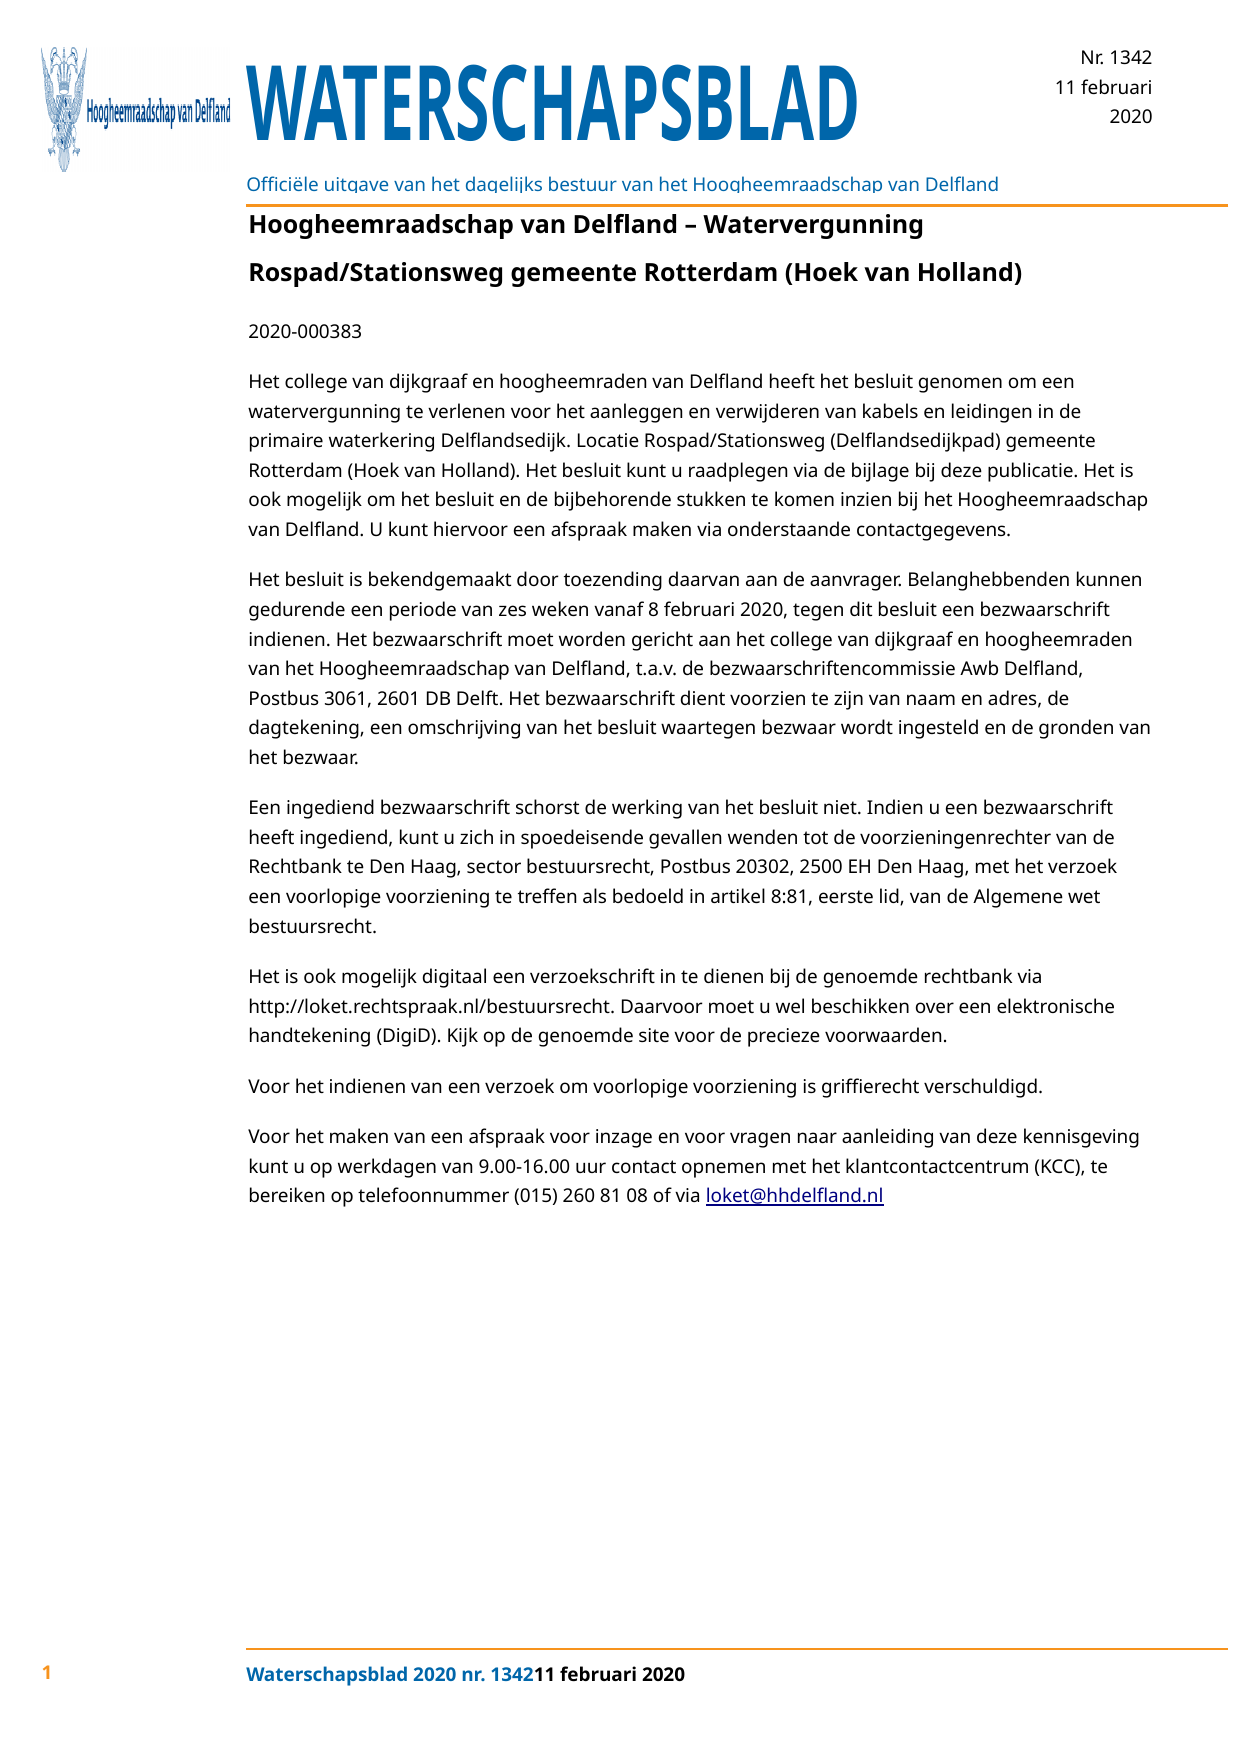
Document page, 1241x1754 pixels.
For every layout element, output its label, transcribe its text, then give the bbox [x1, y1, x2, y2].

text Hoogheemraadschap van Delfland – Watervergunning Rospad/Stationsweg gemeente Rotterdam (Hoek van Holland) [248, 207, 1152, 288]
text Het college van dijkgraaf en hoogheemraden van Delfland heeft het besluit genomen om een watervergunning te verlenen voor het aanleggen en verwijderen van kabels en leidingen in de primaire waterkering Delflandsedijk. Locatie Rospad/Stationsweg (Delflandsedijkpad) gemeente Rotterdam (Hoek van Holland). Het besluit kunt u raadplegen via de bijlage bij deze publicatie. Het is ook mogelijk om het besluit en de bijbehorende stukken te komen inzien bij het Hoogheemraadschap van Delfland. U kunt hiervoor een afspraak maken via onderstaande contactgegevens. [248, 368, 1152, 542]
text Voor het maken van een afspraak voor inzage en voor vragen naar aanleiding van deze kennisgeving kunt u op werkdagen van 9.00-16.00 uur contact opnemen met het klantcontactcentrum (KCC), te bereiken op telefoonnummer (015) 260 81 08 of via loket@hhdelfland.nl [248, 1123, 1152, 1208]
text 2020-000383 [248, 318, 1152, 344]
text Een ingediend bezwaarschrift schorst de werking van het besluit niet. Indien u een bezwaarschrift heeft ingediend, kunt u zich in spoedeisende gevallen wenden tot de voorzieningenrechter van de Rechtbank te Den Haag, sector bestuursrecht, Postbus 20302, 2500 EH Den Haag, met het verzoek een voorlopige voorziening te treffen als bedoeld in artikel 8:81, eerste lid, van de Algemene wet bestuursrecht. [248, 794, 1152, 939]
text Het is ook mogelijk digitaal een verzoekschrift in te dienen bij de genoemde rechtbank via http://loket.rechtspraak.nl/bestuursrecht. Daarvoor moet u wel beschikken over een elektronische handtekening (DigiD). Kijk op de genoemde site voor de precieze voorwaarden. [248, 963, 1152, 1048]
text Het besluit is bekendgemaakt door toezending daarvan aan de aanvrager. Belanghebbenden kunnen gedurende een periode van zes weken vanaf 8 februari 2020, tegen dit besluit een bezwaarschrift indienen. Het bezwaarschrift moet worden gericht aan het college van dijkgraaf en hoogheemraden van het Hoogheemraadschap van Delfland, t.a.v. de bezwaarschriftencommissie Awb Delfland, Postbus 3061, 2601 DB Delft. Het bezwaarschrift dient voorzien te zijn van naam en adres, de dagtekening, een omschrijving van het besluit waartegen bezwaar wordt ingesteld en de gronden van het bezwaar. [248, 567, 1152, 770]
picture [41, 47, 231, 172]
text Voor het indienen van een verzoek om voorlopige voorziening is griffierecht verschuldigd. [248, 1073, 1152, 1099]
